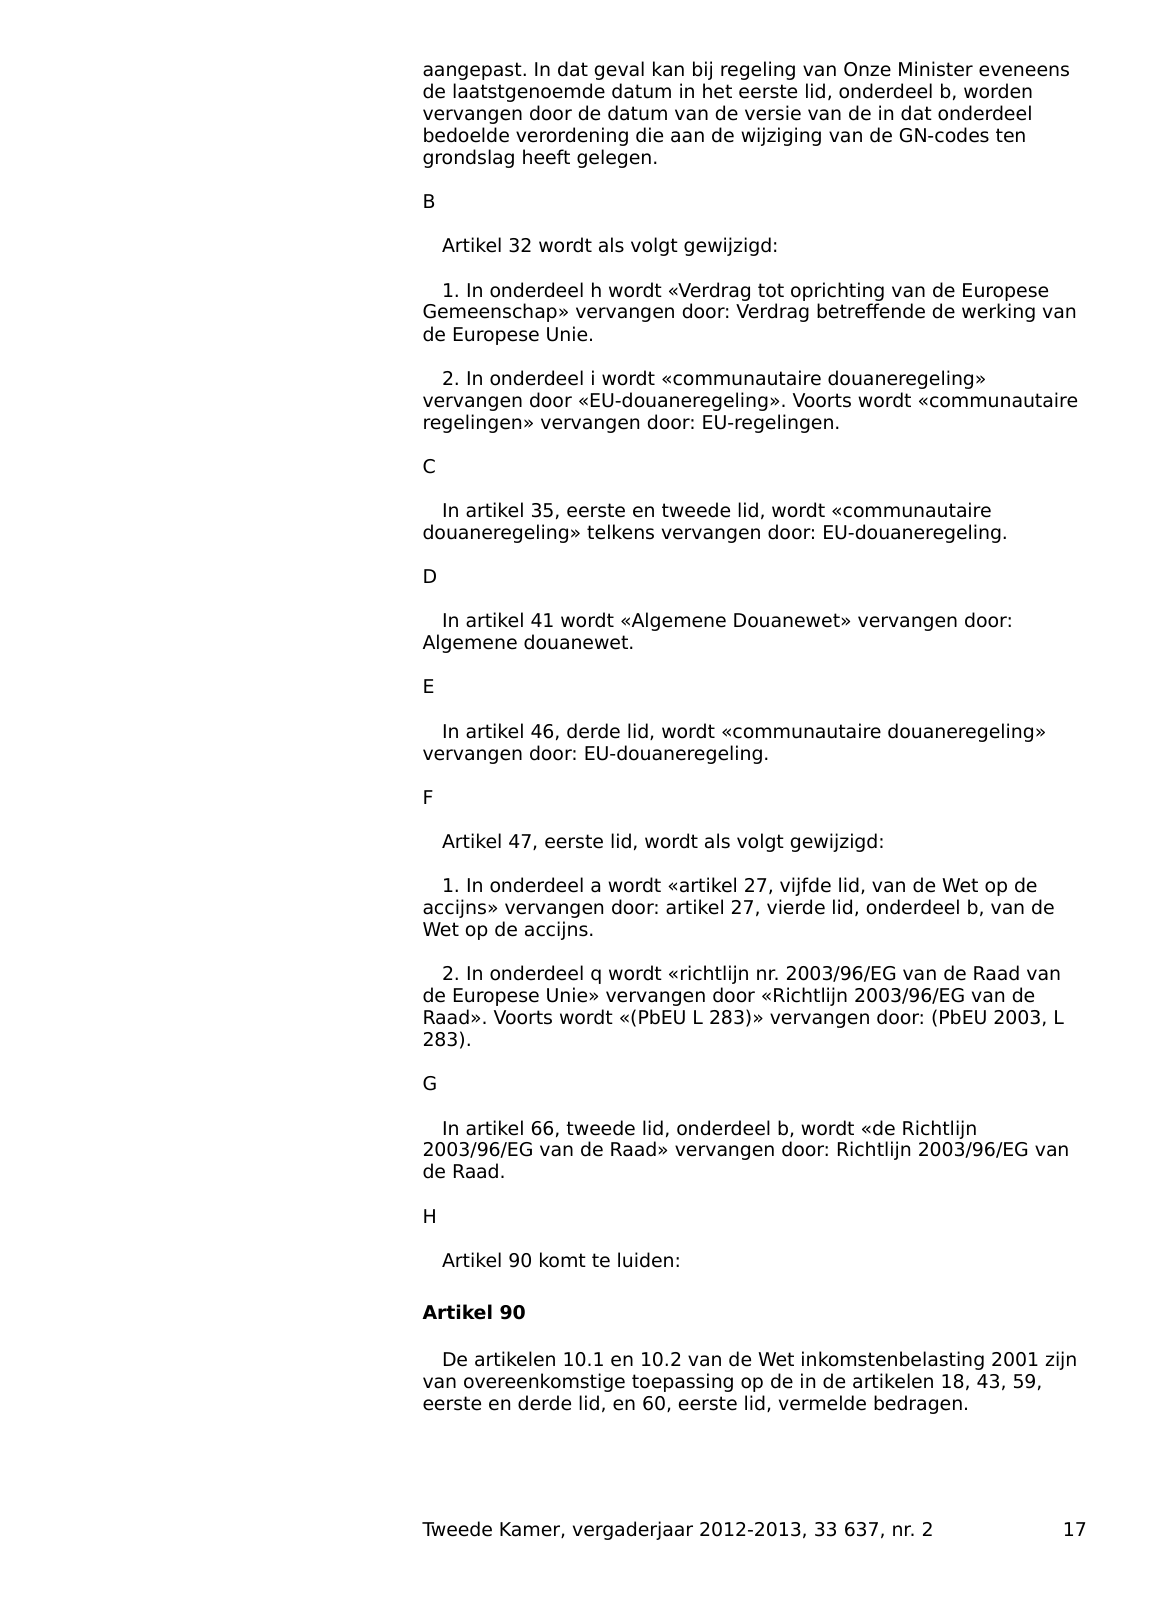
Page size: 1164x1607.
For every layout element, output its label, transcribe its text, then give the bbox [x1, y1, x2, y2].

text In artikel 35, eerste en tweede lid, wordt «communautaire douaneregeling» telkens vervangen door: EU-douaneregeling. [422, 500, 1087, 544]
text 1. In onderdeel h wordt «Verdrag tot oprichting van de Europese Gemeenschap» vervangen door: Verdrag betreffende de werking van de Europese Unie. [422, 279, 1087, 345]
text Artikel 47, eerste lid, wordt als volgt gewijzigd: [422, 831, 1087, 853]
text B [422, 191, 1087, 213]
text D [422, 566, 1087, 588]
text aangepast. In dat geval kan bij regeling van Onze Minister eveneens de laatstgenoemde datum in het eerste lid, onderdeel b, worden vervangen door de datum van de versie van de in dat onderdeel bedoelde verordening die aan de wijziging van de GN-codes ten grondslag heeft gelegen. [422, 59, 1087, 169]
text De artikelen 10.1 en 10.2 van de Wet inkomstenbelasting 2001 zijn van overeenkomstige toepassing op de in de artikelen 18, 43, 59, eerste en derde lid, en 60, eerste lid, vermelde bedragen. [422, 1349, 1087, 1414]
text 2. In onderdeel i wordt «communautaire douaneregeling» vervangen door «EU-douaneregeling». Voorts wordt «communautaire regelingen» vervangen door: EU-regelingen. [422, 368, 1087, 433]
text C [422, 456, 1087, 478]
text Artikel 32 wordt als volgt gewijzigd: [422, 235, 1087, 257]
text H [422, 1206, 1087, 1227]
text In artikel 46, derde lid, wordt «communautaire douaneregeling» vervangen door: EU-douaneregeling. [422, 721, 1087, 764]
text In artikel 66, tweede lid, onderdeel b, wordt «de Richtlijn 2003/96/EG van de Raad» vervangen door: Richtlijn 2003/96/EG van de Raad. [422, 1117, 1087, 1183]
text In artikel 41 wordt «Algemene Douanewet» vervangen door: Algemene douanewet. [422, 610, 1087, 654]
text 1. In onderdeel a wordt «artikel 27, vijfde lid, van de Wet op de accijns» vervangen door: artikel 27, vierde lid, onderdeel b, van de Wet op de accijns. [422, 875, 1087, 941]
text 2. In onderdeel q wordt «richtlijn nr. 2003/96/EG van de Raad van de Europese Unie» vervangen door «Richtlijn 2003/96/EG van de Raad». Voorts wordt «(PbEU L 283)» vervangen door: (PbEU 2003, L 283). [422, 963, 1087, 1051]
text G [422, 1073, 1087, 1095]
text Artikel 90 komt te luiden: [422, 1250, 1087, 1272]
subtitle Artikel 90 [422, 1302, 1087, 1324]
text F [422, 787, 1087, 809]
text E [422, 676, 1087, 698]
